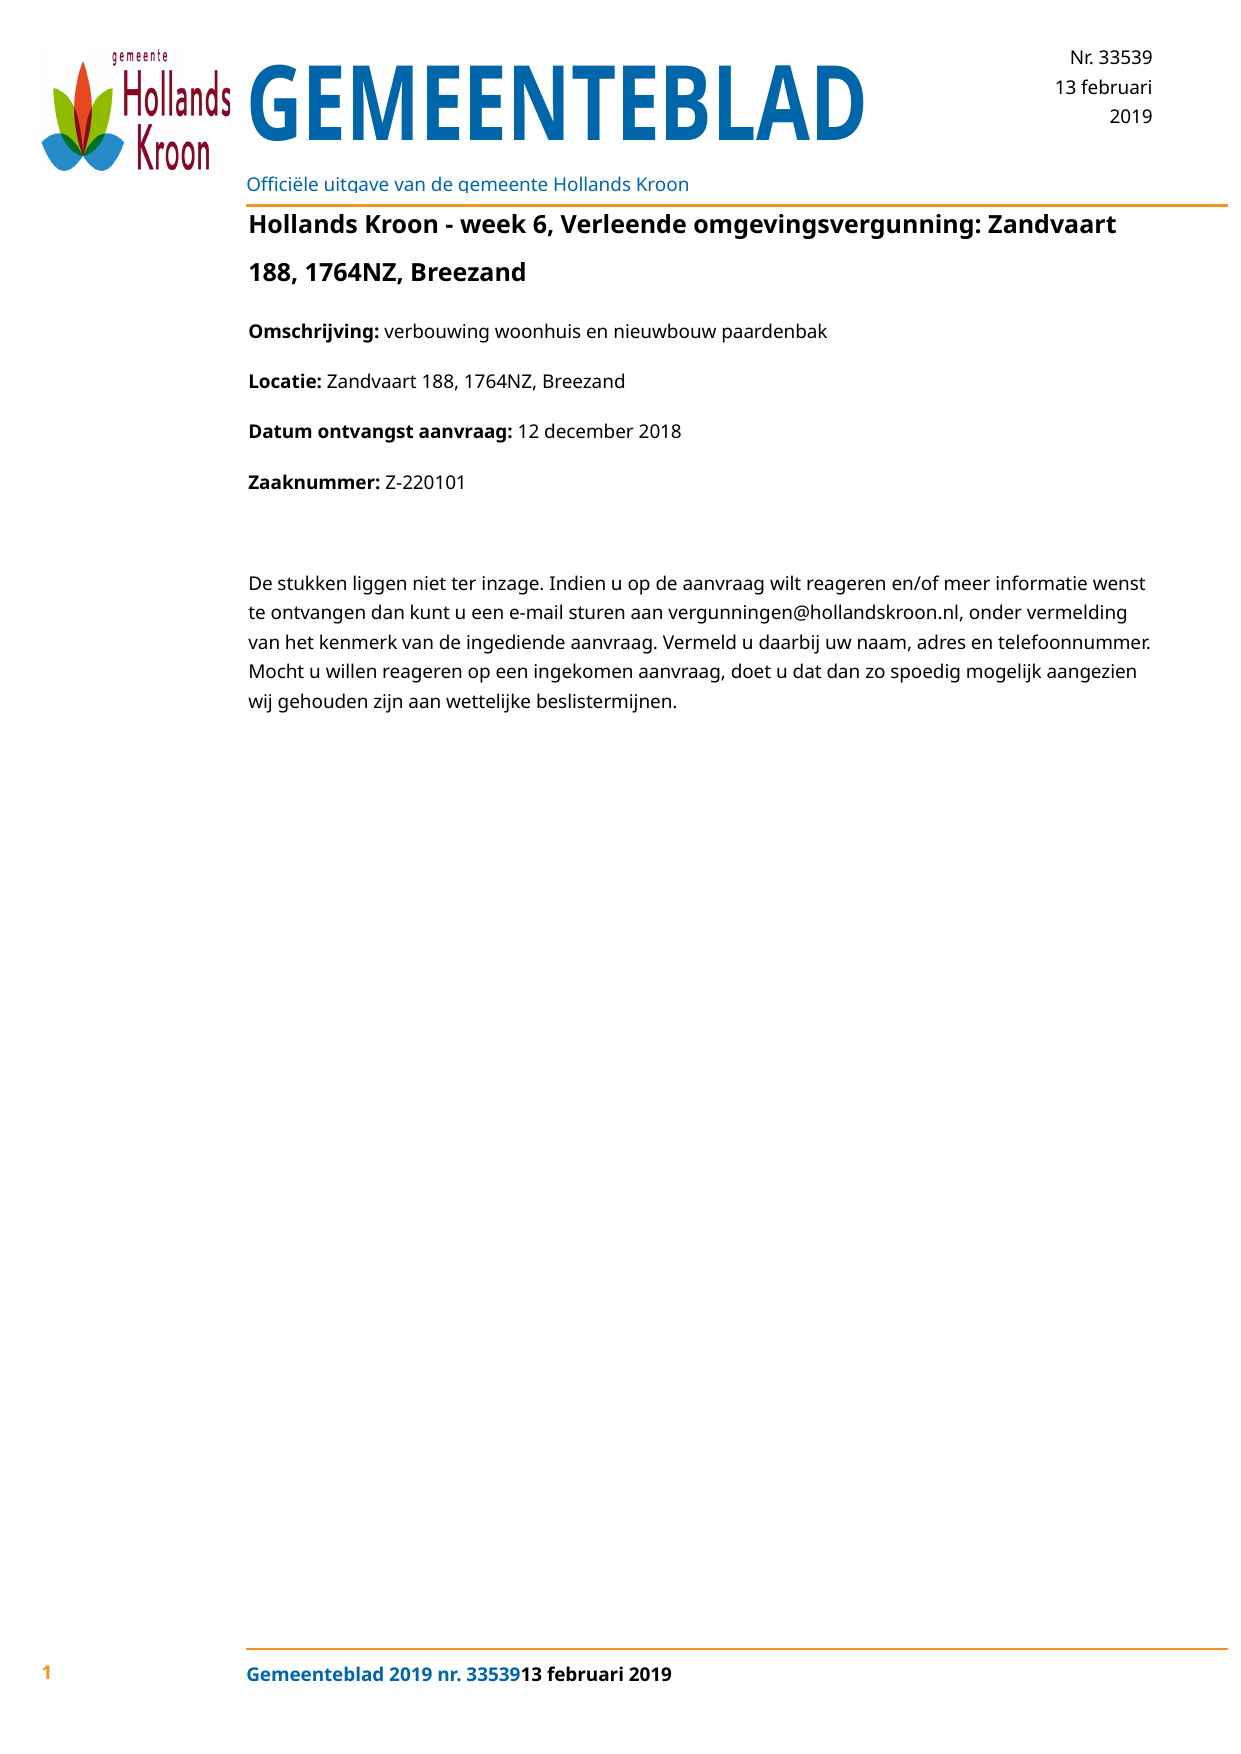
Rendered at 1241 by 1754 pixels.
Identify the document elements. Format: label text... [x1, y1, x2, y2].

text De stukken liggen niet ter inzage. Indien u op de aanvraag wilt reageren en/of meer informatie wenst te ontvangen dan kunt u een e-mail sturen aan vergunningen@hollandskroon.nl, onder vermelding van het kenmerk van de ingediende aanvraag. Vermeld u daarbij uw naam, adres en telefoonnummer. Mocht u willen reageren op een ingekomen aanvraag, doet u dat dan zo spoedig mogelijk aangezien wij gehouden zijn aan wettelijke beslistermijnen. [248, 570, 1152, 714]
text Omschrijving: verbouwing woonhuis en nieuwbouw paardenbak [248, 318, 1152, 344]
text Locatie: Zandvaart 188, 1764NZ, Breezand [248, 368, 1152, 394]
text Zaaknummer: Z-220101 [248, 469, 1152, 495]
picture [41, 47, 231, 172]
text Hollands Kroon - week 6, Verleende omgevingsvergunning: Zandvaart 188, 1764NZ, Breezand [248, 207, 1152, 288]
text Datum ontvangst aanvraag: 12 december 2018 [248, 419, 1152, 444]
